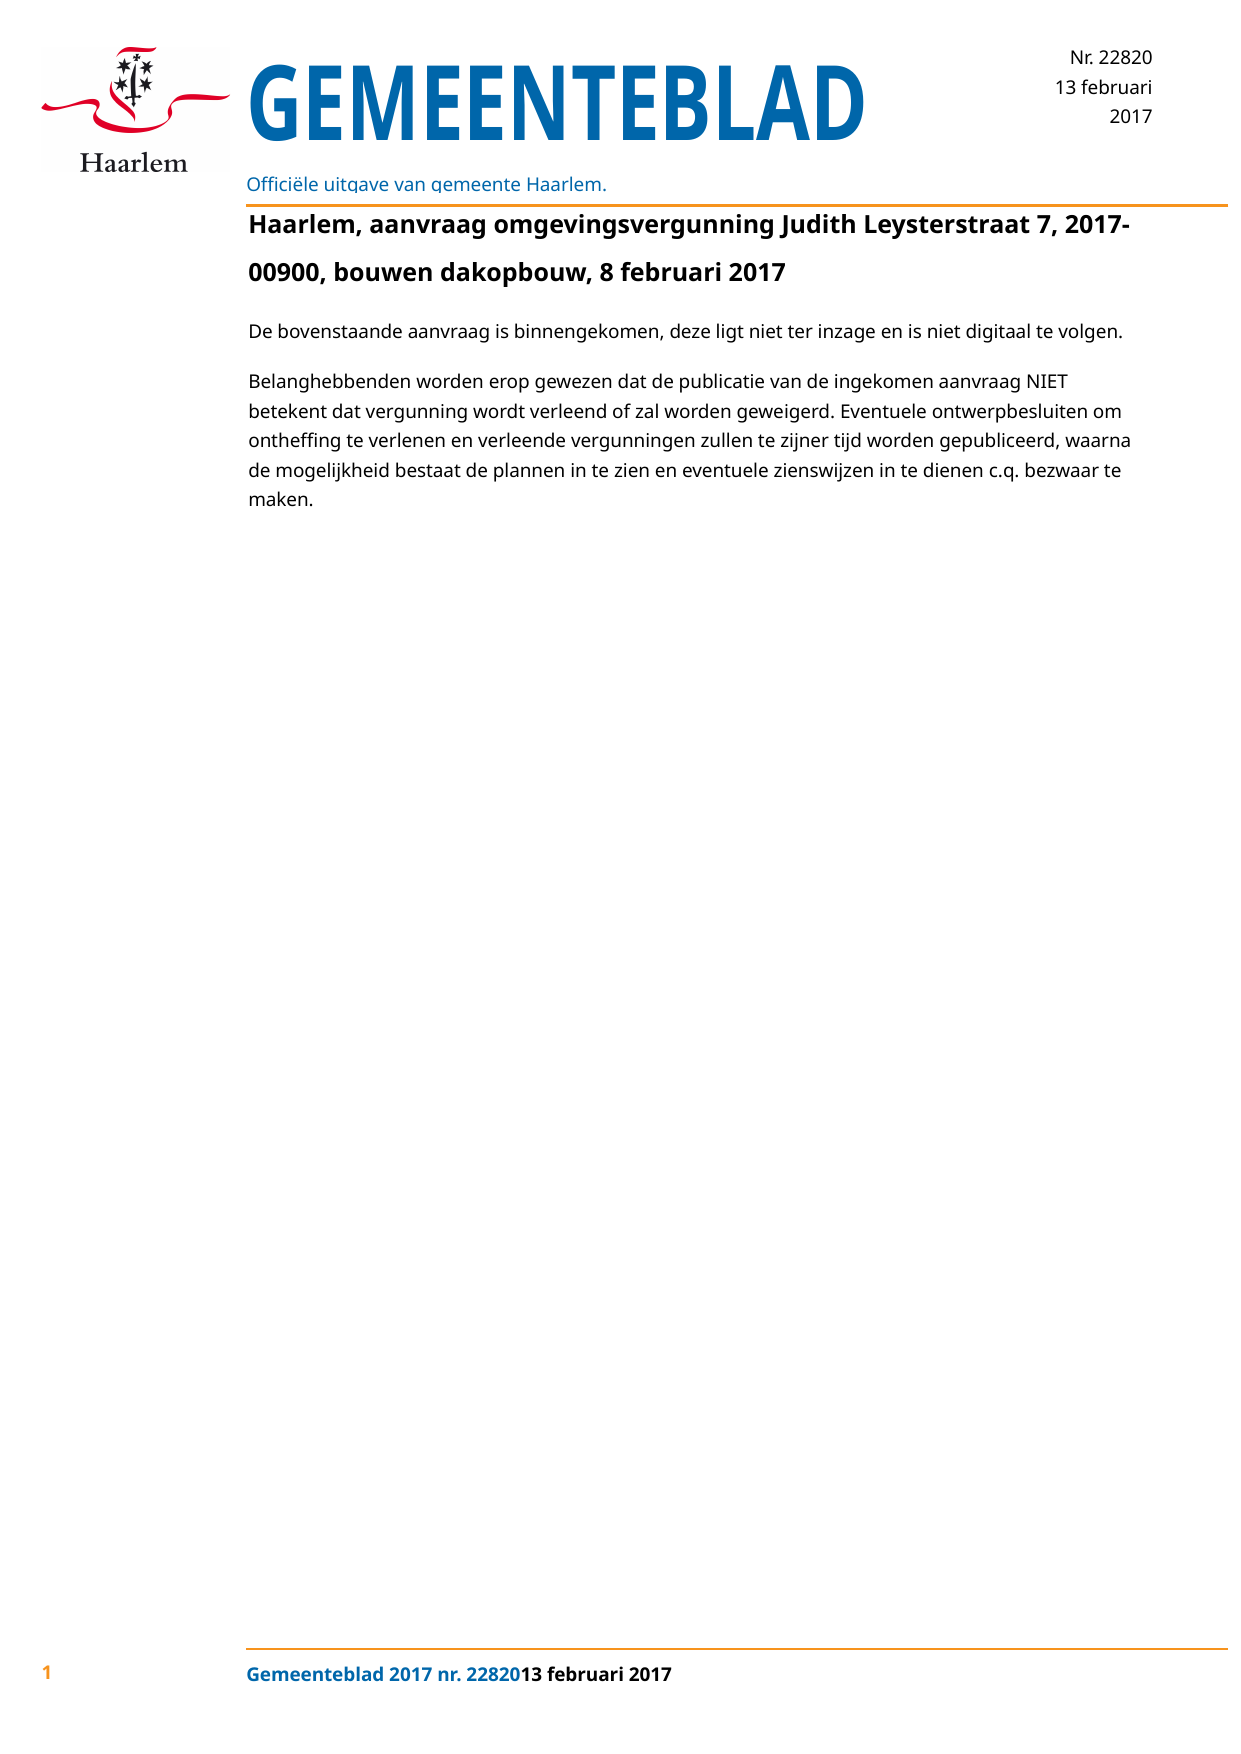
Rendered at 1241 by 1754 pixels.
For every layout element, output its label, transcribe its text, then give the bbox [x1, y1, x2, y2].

text De bovenstaande aanvraag is binnengekomen, deze ligt niet ter inzage en is niet digitaal te volgen. [248, 318, 1152, 344]
text Belanghebbenden worden erop gewezen dat de publicatie van de ingekomen aanvraag NIET betekent dat vergunning wordt verleend of zal worden geweigerd. Eventuele ontwerpbesluiten om ontheffing te verlenen en verleende vergunningen zullen te zijner tijd worden gepubliceerd, waarna de mogelijkheid bestaat de plannen in te zien en eventuele zienswijzen in te dienen c.q. bezwaar te maken. [248, 368, 1152, 512]
picture [41, 47, 231, 172]
text Haarlem, aanvraag omgevingsvergunning Judith Leysterstraat 7, 2017-00900, bouwen dakopbouw, 8 februari 2017 [248, 207, 1152, 288]
